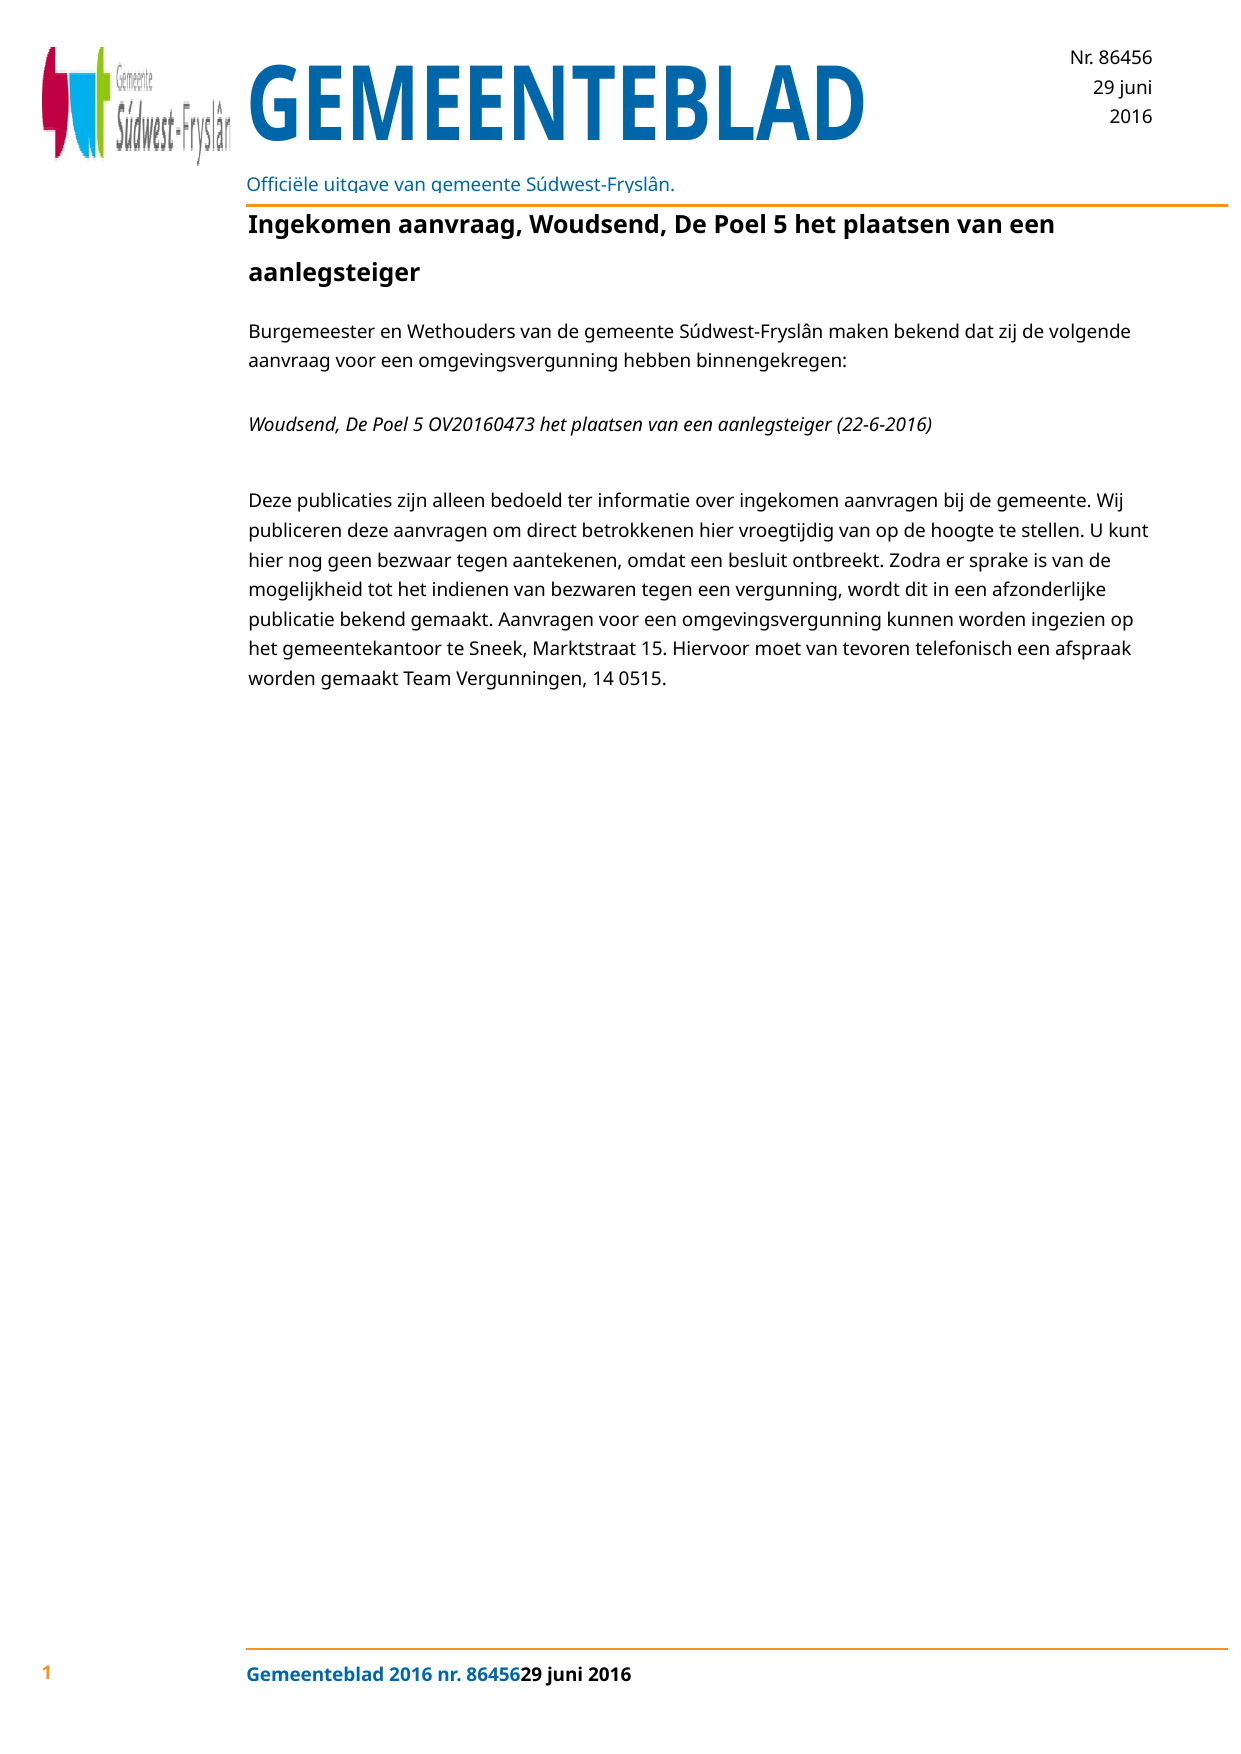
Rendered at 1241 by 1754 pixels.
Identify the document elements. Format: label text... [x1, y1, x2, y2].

text Deze publicaties zijn alleen bedoeld ter informatie over ingekomen aanvragen bij de gemeente. Wij publiceren deze aanvragen om direct betrokkenen hier vroegtijdig van op de hoogte te stellen. U kunt hier nog geen bezwaar tegen aantekenen, omdat een besluit ontbreekt. Zodra er sprake is van de mogelijkheid tot het indienen van bezwaren tegen een vergunning, wordt dit in een afzonderlijke publicatie bekend gemaakt. Aanvragen voor een omgevingsvergunning kunnen worden ingezien op het gemeentekantoor te Sneek, Marktstraat 15. Hiervoor moet van tevoren telefonisch een afspraak worden gemaakt Team Vergunningen, 14 0515. [248, 488, 1152, 691]
text Burgemeester en Wethouders van de gemeente Súdwest-Fryslân maken bekend dat zij de volgende aanvraag voor een omgevingsvergunning hebben binnengekregen: [248, 318, 1152, 373]
text Ingekomen aanvraag, Woudsend, De Poel 5 het plaatsen van een aanlegsteiger [248, 207, 1152, 288]
text Woudsend, De Poel 5 OV20160473 het plaatsen van een aanlegsteiger (22-6-2016) [248, 411, 1152, 437]
picture [41, 47, 231, 172]
